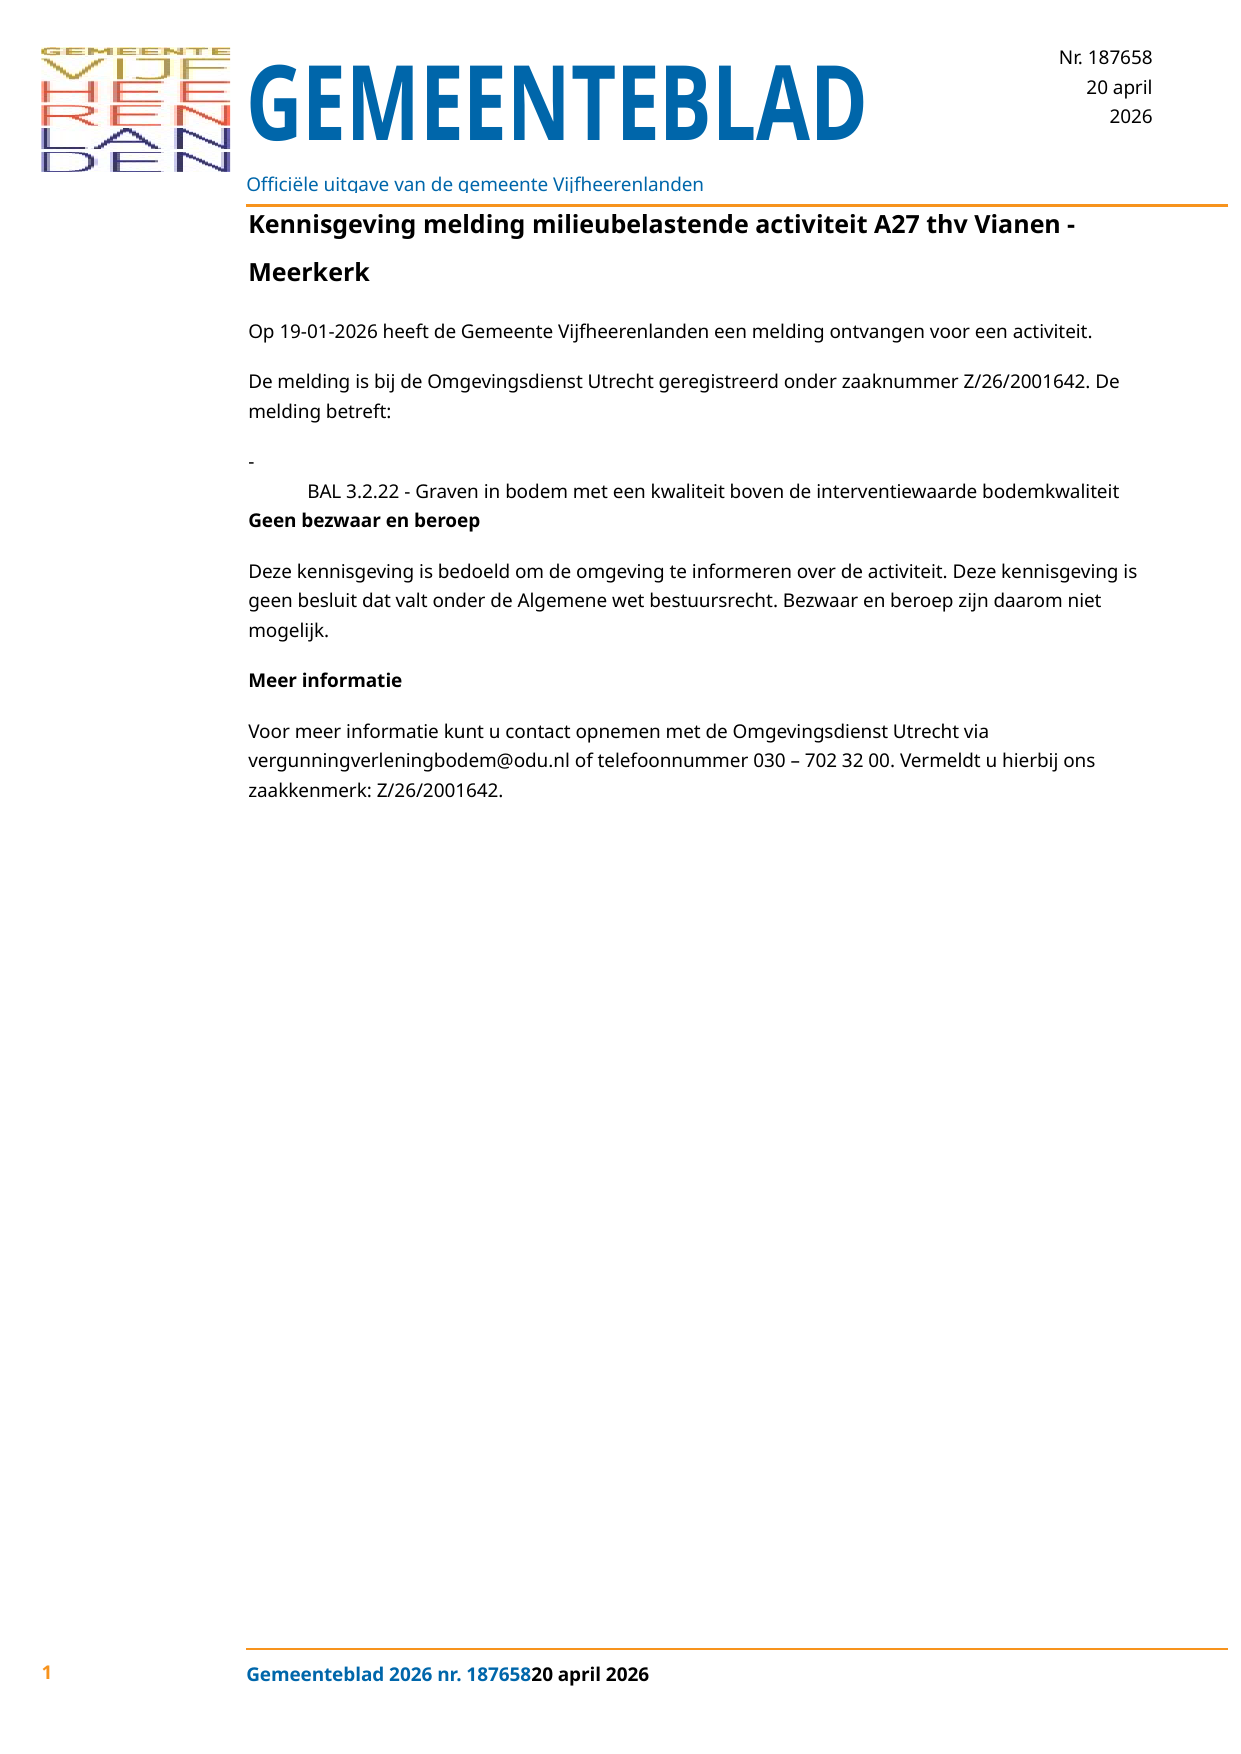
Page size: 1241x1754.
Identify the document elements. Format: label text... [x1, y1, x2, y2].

text Deze kennisgeving is bedoeld om de omgeving te informeren over de activiteit. Deze kennisgeving is geen besluit dat valt onder de Algemene wet bestuursrecht. Bezwaar en beroep zijn daarom niet mogelijk. [248, 558, 1152, 643]
text De melding is bij de Omgevingsdienst Utrecht geregistreerd onder zaaknummer Z/26/2001642. De melding betreft: [248, 368, 1152, 424]
list BAL 3.2.22 - Graven in bodem met een kwaliteit boven de interventiewaarde bodemkwaliteit [248, 478, 1152, 504]
text Voor meer informatie kunt u contact opnemen met de Omgevingsdienst Utrecht via vergunningverleningbodem@odu.nl of telefoonnummer 030 – 702 32 00. Vermeldt u hierbij ons zaakkenmerk: Z/26/2001642. [248, 718, 1152, 803]
text Op 19-01-2026 heeft de Gemeente Vijfheerenlanden een melding ontvangen voor een activiteit. [248, 318, 1152, 344]
text Geen bezwaar en beroep [248, 507, 1152, 533]
picture [41, 47, 231, 172]
text Kennisgeving melding milieubelastende activiteit A27 thv Vianen -Meerkerk [248, 207, 1152, 288]
text Meer informatie [248, 667, 1152, 693]
